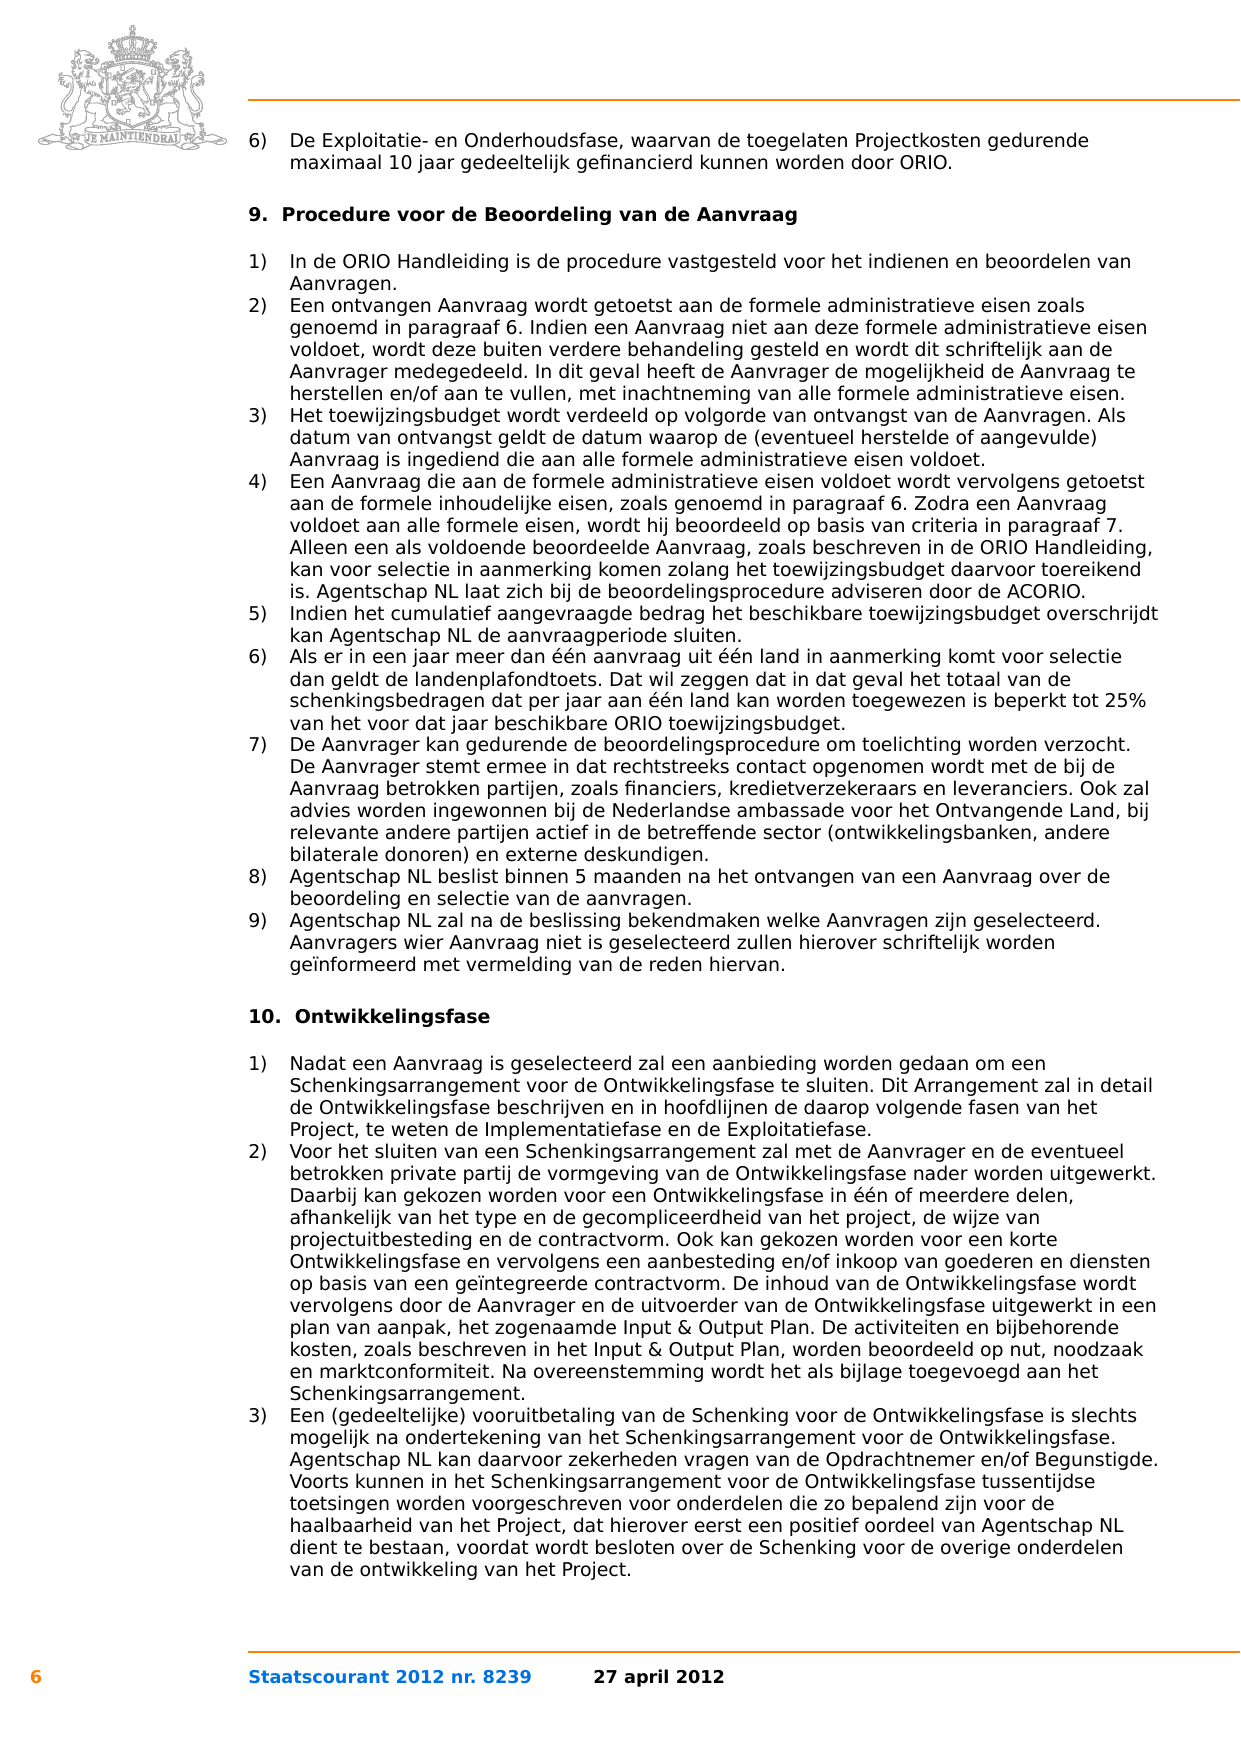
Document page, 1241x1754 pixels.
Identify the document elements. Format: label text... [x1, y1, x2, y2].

text 4) Een Aanvraag die aan de formele administratieve eisen voldoet wordt vervolgens getoetst aan de formele inhoudelijke eisen, zoals genoemd in paragraaf 6. Zodra een Aanvraag voldoet aan alle formele eisen, wordt hij beoordeeld op basis van criteria in paragraaf 7. Alleen een als voldoende beoordeelde Aanvraag, zoals beschreven in de ORIO Handleiding, kan voor selectie in aanmerking komen zolang het toewijzingsbudget daarvoor toereikend is. Agentschap NL laat zich bij de beoordelingsprocedure adviseren door de ACORIO. [248, 471, 1163, 602]
text 8) Agentschap NL beslist binnen 5 maanden na het ontvangen van een Aanvraag over de beoordeling en selectie van de aanvragen. [248, 866, 1163, 910]
text Voorts kunnen in het Schenkingsarrangement voor de Ontwikkelingsfase tussentijdse toetsingen worden voorgeschreven voor onderdelen die zo bepalend zijn voor de haalbaarheid van het Project, dat hierover eerst een positief oordeel van Agentschap NL dient te bestaan, voordat wordt besloten over de Schenking voor de overige onderdelen van de ontwikkeling van het Project. [289, 1471, 1163, 1581]
text 2) Voor het sluiten van een Schenkingsarrangement zal met de Aanvrager en de eventueel betrokken private partij de vormgeving van de Ontwikkelingsfase nader worden uitgewerkt. Daarbij kan gekozen worden voor een Ontwikkelingsfase in één of meerdere delen, afhankelijk van het type en de gecompliceerdheid van het project, de wijze van projectuitbesteding en de contractvorm. Ook kan gekozen worden voor een korte Ontwikkelingsfase en vervolgens een aanbesteding en/of inkoop van goederen en diensten op basis van een geïntegreerde contractvorm. De inhoud van de Ontwikkelingsfase wordt vervolgens door de Aanvrager en de uitvoerder van de Ontwikkelingsfase uitgewerkt in een plan van aanpak, het zogenaamde Input & Output Plan. De activiteiten en bijbehorende kosten, zoals beschreven in het Input & Output Plan, worden beoordeeld op nut, noodzaak en marktconformiteit. Na overeenstemming wordt het als bijlage toegevoegd aan het Schenkingsarrangement. [248, 1141, 1163, 1405]
subtitle 10. Ontwikkelingsfase [248, 1006, 1163, 1028]
text 1) Nadat een Aanvraag is geselecteerd zal een aanbieding worden gedaan om een Schenkingsarrangement voor de Ontwikkelingsfase te sluiten. Dit Arrangement zal in detail de Ontwikkelingsfase beschrijven en in hoofdlijnen de daarop volgende fasen van het Project, te weten de Implementatiefase en de Exploitatiefase. [248, 1053, 1163, 1141]
subtitle 9. Procedure voor de Beoordeling van de Aanvraag [248, 204, 1163, 226]
text 5) Indien het cumulatief aangevraagde bedrag het beschikbare toewijzingsbudget overschrijdt kan Agentschap NL de aanvraagperiode sluiten. [248, 602, 1163, 646]
text 7) De Aanvrager kan gedurende de beoordelingsprocedure om toelichting worden verzocht. De Aanvrager stemt ermee in dat rechtstreeks contact opgenomen wordt met de bij de Aanvraag betrokken partijen, zoals financiers, kredietverzekeraars en leveranciers. Ook zal advies worden ingewonnen bij de Nederlandse ambassade voor het Ontvangende Land, bij relevante andere partijen actief in de betreffende sector (ontwikkelingsbanken, andere bilaterale donoren) en externe deskundigen. [248, 734, 1163, 866]
text 6) Als er in een jaar meer dan één aanvraag uit één land in aanmerking komt voor selectie dan geldt de landenplafondtoets. Dat wil zeggen dat in dat geval het totaal van de schenkingsbedragen dat per jaar aan één land kan worden toegewezen is beperkt tot 25% van het voor dat jaar beschikbare ORIO toewijzingsbudget. [248, 646, 1163, 734]
text 2) Een ontvangen Aanvraag wordt getoetst aan de formele administratieve eisen zoals genoemd in paragraaf 6. Indien een Aanvraag niet aan deze formele administratieve eisen voldoet, wordt deze buiten verdere behandeling gesteld en wordt dit schriftelijk aan de Aanvrager medegedeeld. In dit geval heeft de Aanvrager de mogelijkheid de Aanvraag te herstellen en/of aan te vullen, met inachtneming van alle formele administratieve eisen. [248, 295, 1163, 405]
picture [38, 25, 227, 150]
text 9) Agentschap NL zal na de beslissing bekendmaken welke Aanvragen zijn geselecteerd. Aanvragers wier Aanvraag niet is geselecteerd zullen hierover schriftelijk worden geïnformeerd met vermelding van de reden hiervan. [248, 910, 1163, 976]
text 1) In de ORIO Handleiding is de procedure vastgesteld voor het indienen en beoordelen van Aanvragen. [248, 251, 1163, 295]
text 3) Een (gedeeltelijke) vooruitbetaling van de Schenking voor de Ontwikkelingsfase is slechts mogelijk na ondertekening van het Schenkingsarrangement voor de Ontwikkelingsfase. Agentschap NL kan daarvoor zekerheden vragen van de Opdrachtnemer en/of Begunstigde. [248, 1405, 1163, 1471]
text 6) De Exploitatie- en Onderhoudsfase, waarvan de toegelaten Projectkosten gedurende maximaal 10 jaar gedeeltelijk gefinancierd kunnen worden door ORIO. [248, 130, 1163, 174]
text 3) Het toewijzingsbudget wordt verdeeld op volgorde van ontvangst van de Aanvragen. Als datum van ontvangst geldt de datum waarop de (eventueel herstelde of aangevulde) Aanvraag is ingediend die aan alle formele administratieve eisen voldoet. [248, 405, 1163, 471]
